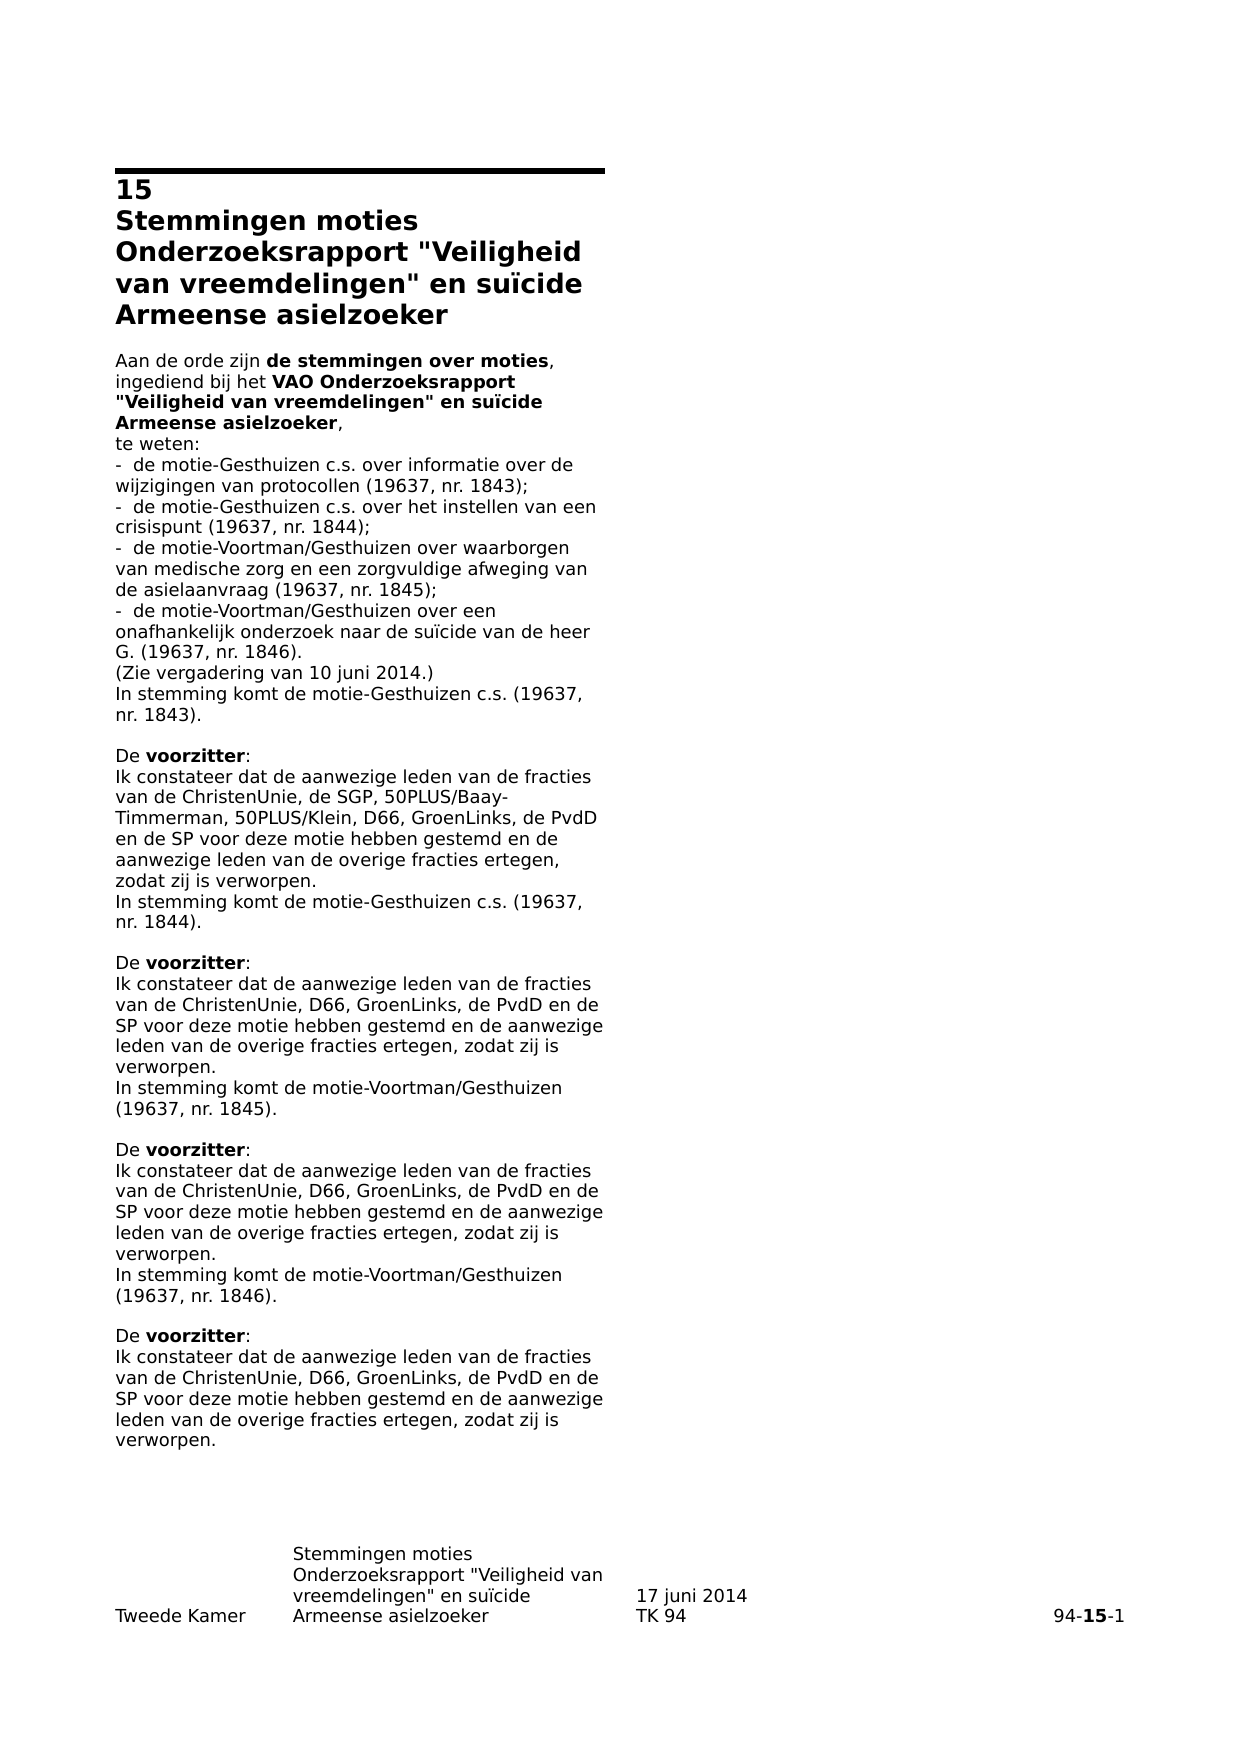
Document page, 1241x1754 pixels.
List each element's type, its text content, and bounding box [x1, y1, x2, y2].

list de motie-Gesthuizen c.s. over het instellen van een crisispunt (19637, nr. 1844); [115, 496, 605, 538]
text te weten: [115, 434, 605, 455]
text In stemming komt de motie-Gesthuizen c.s. (19637, nr. 1843). [115, 684, 605, 726]
text In stemming komt de motie-Gesthuizen c.s. (19637, nr. 1844). [115, 891, 605, 933]
text In stemming komt de motie-Voortman/Gesthuizen (19637, nr. 1846). [115, 1264, 605, 1306]
text De voorzitter: [115, 953, 605, 974]
text De voorzitter: [115, 746, 605, 766]
text De voorzitter: [115, 1326, 605, 1347]
text Aan de orde zijn de stemmingen over moties, ingediend bij het VAO Onderzoeksrapport "Veiligheid van vreemdelingen" en suïcide Armeense asielzoeker, [115, 351, 605, 434]
text Ik constateer dat de aanwezige leden van de fracties van de ChristenUnie, de SGP, 50PLUS/Baay-Timmerman, 50PLUS/Klein, D66, GroenLinks, de PvdD en de SP voor deze motie hebben gestemd en de aanwezige leden van de overige fracties ertegen, zodat zij is verworpen. [115, 766, 605, 891]
text Ik constateer dat de aanwezige leden van de fracties van de ChristenUnie, D66, GroenLinks, de PvdD en de SP voor deze motie hebben gestemd en de aanwezige leden van de overige fracties ertegen, zodat zij is verworpen. [115, 1160, 605, 1264]
title 15 Stemmingen moties Onderzoeksrapport "Veiligheid van vreemdelingen" en suïcide Armeense asielzoeker [115, 174, 605, 331]
text (Zie vergadering van 10 juni 2014.) [115, 663, 605, 684]
text Ik constateer dat de aanwezige leden van de fracties van de ChristenUnie, D66, GroenLinks, de PvdD en de SP voor deze motie hebben gestemd en de aanwezige leden van de overige fracties ertegen, zodat zij is verworpen. [115, 1347, 605, 1451]
text Ik constateer dat de aanwezige leden van de fracties van de ChristenUnie, D66, GroenLinks, de PvdD en de SP voor deze motie hebben gestemd en de aanwezige leden van de overige fracties ertegen, zodat zij is verworpen. [115, 974, 605, 1078]
text De voorzitter: [115, 1139, 605, 1160]
text In stemming komt de motie-Voortman/Gesthuizen (19637, nr. 1845). [115, 1078, 605, 1119]
list de motie-Voortman/Gesthuizen over een onafhankelijk onderzoek naar de suïcide van de heer G. (19637, nr. 1846). [115, 601, 605, 663]
list de motie-Voortman/Gesthuizen over waarborgen van medische zorg en een zorgvuldige afweging van de asielaanvraag (19637, nr. 1845); [115, 538, 605, 601]
list de motie-Gesthuizen c.s. over informatie over de wijzigingen van protocollen (19637, nr. 1843); [115, 455, 605, 496]
